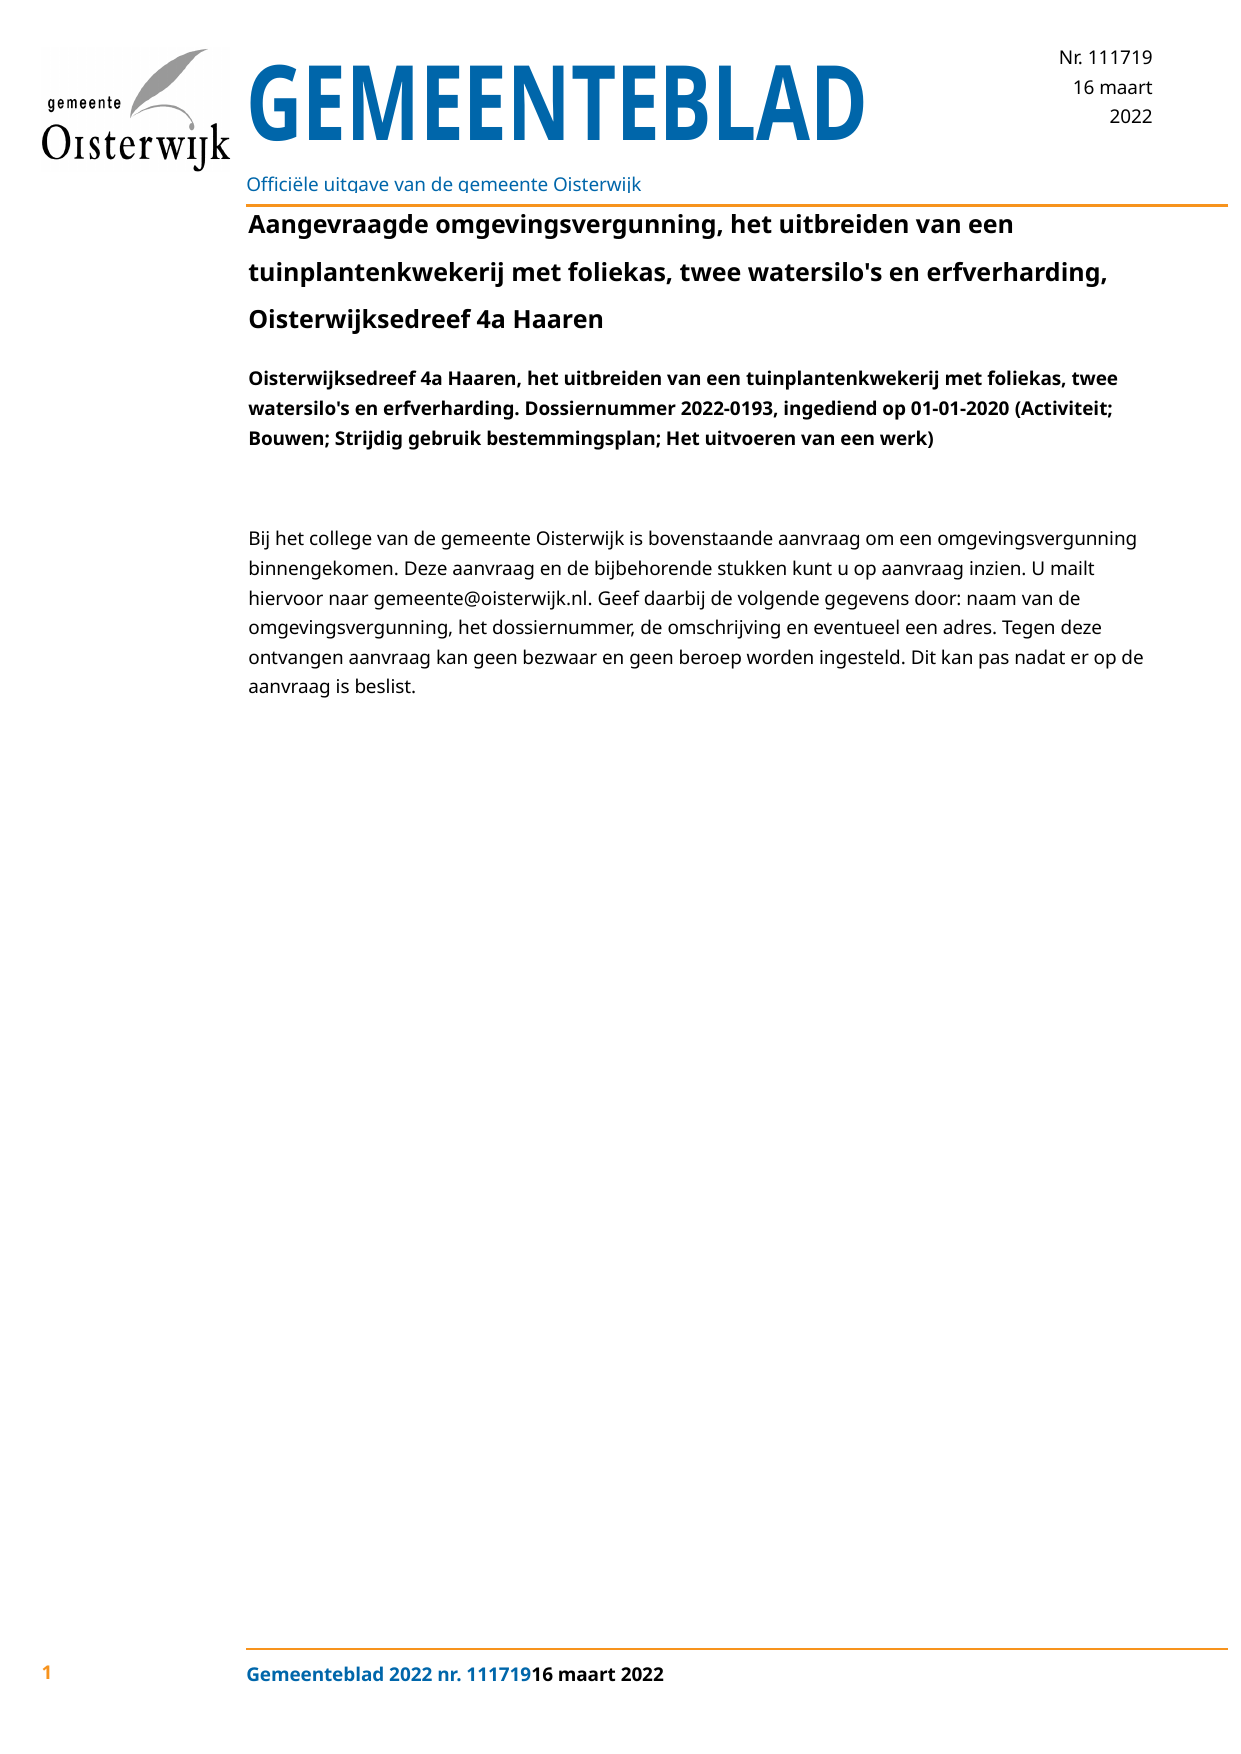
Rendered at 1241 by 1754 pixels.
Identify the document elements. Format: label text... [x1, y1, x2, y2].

text Bij het college van de gemeente Oisterwijk is bovenstaande aanvraag om een omgevingsvergunning binnengekomen. Deze aanvraag en de bijbehorende stukken kunt u op aanvraag inzien. U mailt hiervoor naar gemeente@oisterwijk.nl. Geef daarbij de volgende gegevens door: naam van de omgevingsvergunning, het dossiernummer, de omschrijving en eventueel een adres. Tegen deze ontvangen aanvraag kan geen bezwaar en geen beroep worden ingesteld. Dit kan pas nadat er op de aanvraag is beslist. [248, 526, 1152, 699]
text Oisterwijksedreef 4a Haaren, het uitbreiden van een tuinplantenkwekerij met foliekas, twee watersilo's en erfverharding. Dossiernummer 2022-0193, ingediend op 01-01-2020 (Activiteit; Bouwen; Strijdig gebruik bestemmingsplan; Het uitvoeren van een werk) [248, 366, 1152, 450]
picture [41, 47, 231, 172]
text Aangevraagde omgevingsvergunning, het uitbreiden van een tuinplantenkwekerij met foliekas, twee watersilo's en erfverharding, Oisterwijksedreef 4a Haaren [248, 207, 1152, 336]
